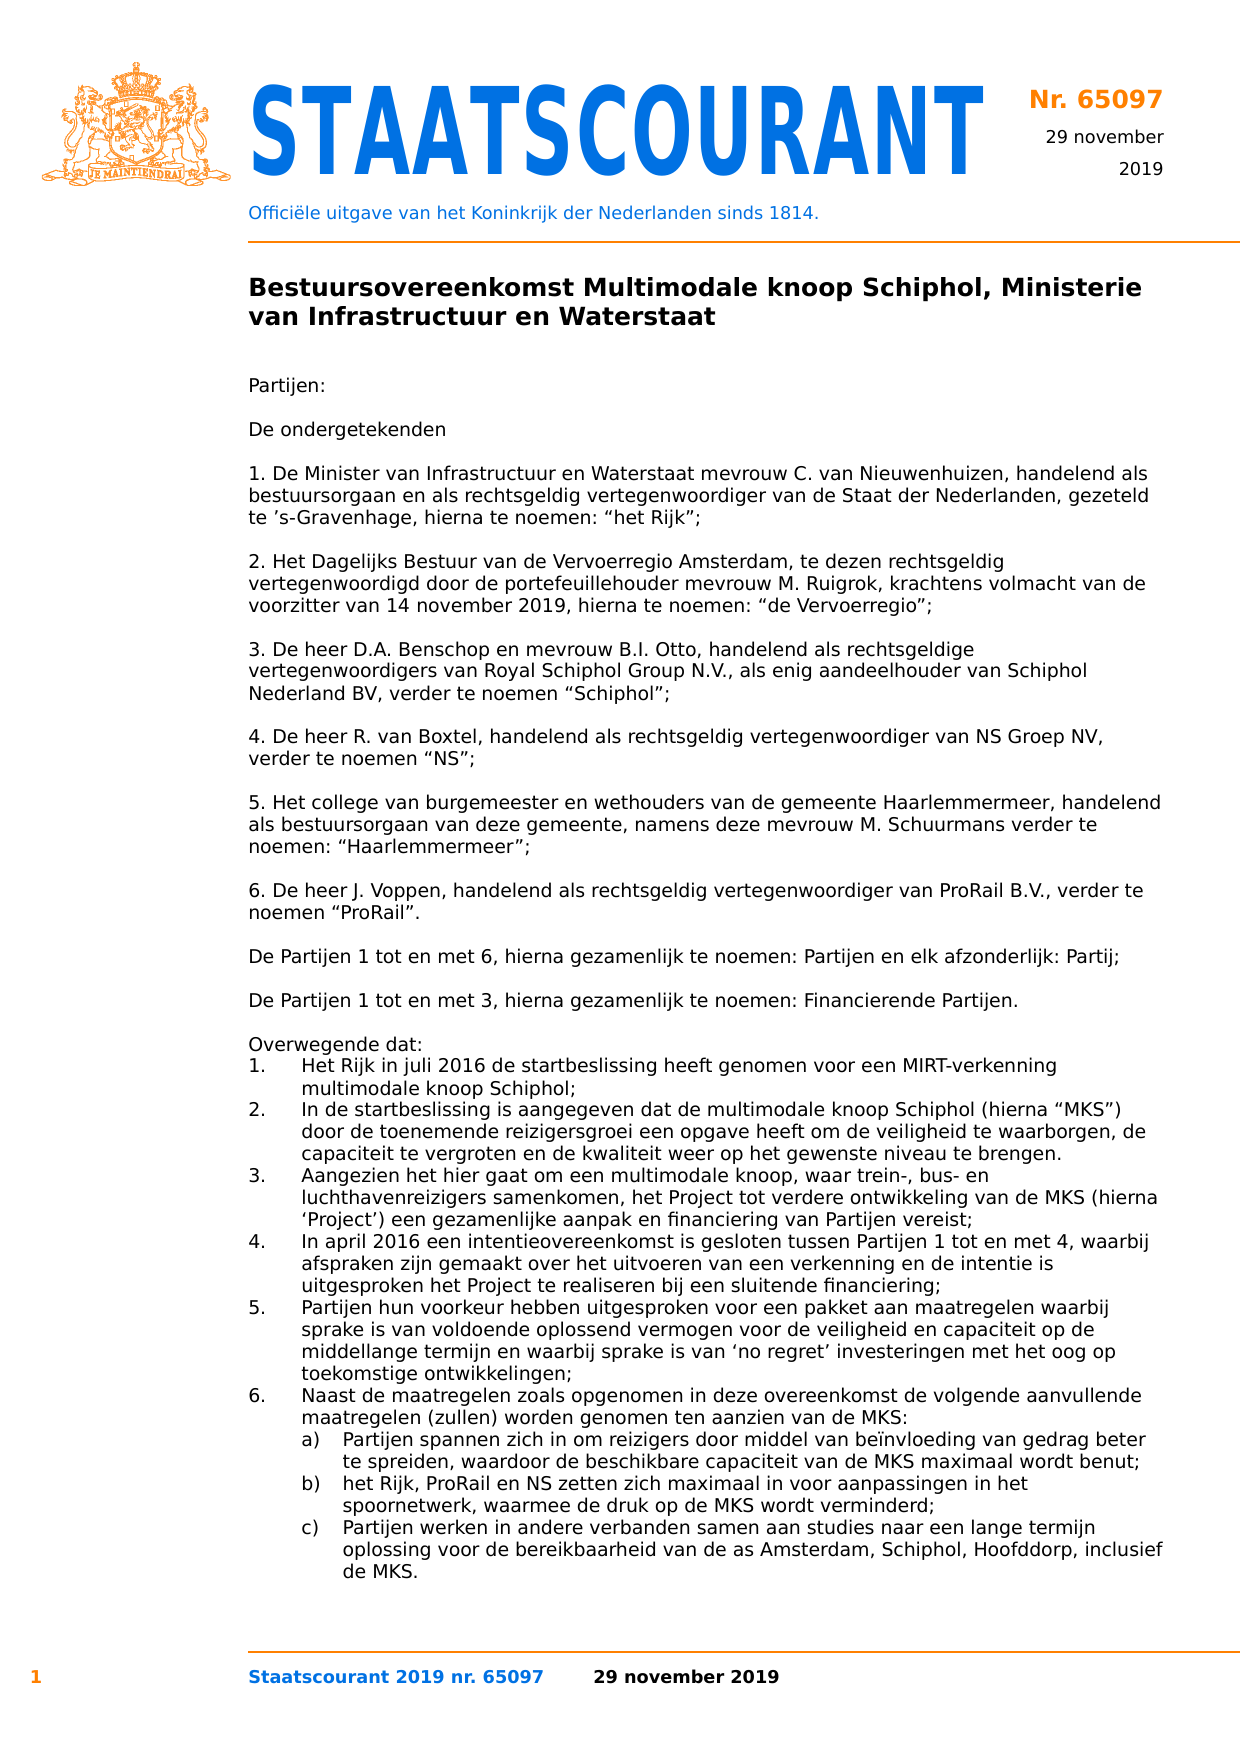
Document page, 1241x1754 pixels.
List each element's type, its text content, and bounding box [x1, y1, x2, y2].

subtitle Bestuursovereenkomst Multimodale knoop Schiphol, Ministerie van Infrastructuur en Waterstaat [248, 273, 1163, 331]
text 6. De heer J. Voppen, handelend als rechtsgeldig vertegenwoordiger van ProRail B.V., verder te noemen “ProRail”. [248, 880, 1163, 924]
text c) Partijen werken in andere verbanden samen aan studies naar een lange termijn oplossing voor de bereikbaarheid van de as Amsterdam, Schiphol, Hoofddorp, inclusief de MKS. [301, 1517, 1163, 1583]
text a) Partijen spannen zich in om reizigers door middel van beïnvloeding van gedrag beter te spreiden, waardoor de beschikbare capaciteit van de MKS maximaal wordt benut; [301, 1429, 1163, 1473]
table_header STAATSCOURANT [248, 62, 998, 203]
table_cell 2019 [998, 153, 1240, 203]
text 2. Het Dagelijks Bestuur van de Vervoerregio Amsterdam, te dezen rechtsgeldig vertegenwoordigd door de portefeuillehouder mevrouw M. Ruigrok, krachtens volmacht van de voorzitter van 14 november 2019, hierna te noemen: “de Vervoerregio”; [248, 551, 1163, 617]
table_cell Officiële uitgave van het Koninkrijk der Nederlanden sinds 1814. [248, 203, 1240, 241]
table_header [25, 62, 248, 241]
text 2. In de startbeslissing is aangegeven dat de multimodale knoop Schiphol (hierna “MKS”) door de toenemende reizigersgroei een opgave heeft om de veiligheid te waarborgen, de capaciteit te vergroten en de kwaliteit weer op het gewenste niveau te brengen. [248, 1099, 1163, 1165]
text Partijen: [248, 375, 1163, 397]
text 4. In april 2016 een intentieovereenkomst is gesloten tussen Partijen 1 tot en met 4, waarbij afspraken zijn gemaakt over het uitvoeren van een verkenning en de intentie is uitgesproken het Project te realiseren bij een sluitende financiering; [248, 1231, 1163, 1297]
text 5. Partijen hun voorkeur hebben uitgesproken voor een pakket aan maatregelen waarbij sprake is van voldoende oplossend vermogen voor de veiligheid en capaciteit op de middellange termijn en waarbij sprake is van ‘no regret’ investeringen met het oog op toekomstige ontwikkelingen; [248, 1297, 1163, 1385]
text Overwegende dat: [248, 1033, 1163, 1055]
text De Partijen 1 tot en met 6, hierna gezamenlijk te noemen: Partijen en elk afzonderlijk: Partij; [248, 946, 1163, 968]
text 6. Naast de maatregelen zoals opgenomen in deze overeenkomst de volgende aanvullende maatregelen (zullen) worden genomen ten aanzien van de MKS: [248, 1385, 1163, 1429]
text 1. De Minister van Infrastructuur en Waterstaat mevrouw C. van Nieuwenhuizen, handelend als bestuursorgaan en als rechtsgeldig vertegenwoordiger van de Staat der Nederlanden, gezeteld te ’s-Gravenhage, hierna te noemen: “het Rijk”; [248, 463, 1163, 529]
text 3. Aangezien het hier gaat om een multimodale knoop, waar trein-, bus- en luchthavenreizigers samenkomen, het Project tot verdere ontwikkeling van de MKS (hierna ‘Project’) een gezamenlijke aanpak en financiering van Partijen vereist; [248, 1165, 1163, 1231]
text De Partijen 1 tot en met 3, hierna gezamenlijk te noemen: Financierende Partijen. [248, 989, 1163, 1012]
text 5. Het college van burgemeester en wethouders van de gemeente Haarlemmermeer, handelend als bestuursorgaan van deze gemeente, namens deze mevrouw M. Schuurmans verder te noemen: “Haarlemmermeer”; [248, 792, 1163, 858]
table_header Nr. 65097 [998, 62, 1240, 121]
text 4. De heer R. van Boxtel, handelend als rechtsgeldig vertegenwoordiger van NS Groep NV, verder te noemen “NS”; [248, 726, 1163, 770]
text 3. De heer D.A. Benschop en mevrouw B.I. Otto, handelend als rechtsgeldige vertegenwoordigers van Royal Schiphol Group N.V., als enig aandeelhouder van Schiphol Nederland BV, verder te noemen “Schiphol”; [248, 638, 1163, 704]
text b) het Rijk, ProRail en NS zetten zich maximaal in voor aanpassingen in het spoornetwerk, waarmee de druk op de MKS wordt verminderd; [301, 1473, 1163, 1517]
text De ondergetekenden [248, 419, 1163, 441]
text 1. Het Rijk in juli 2016 de startbeslissing heeft genomen voor een MIRT-verkenning multimodale knoop Schiphol; [248, 1055, 1163, 1099]
picture [41, 62, 231, 186]
table_cell 29 november [998, 121, 1240, 153]
